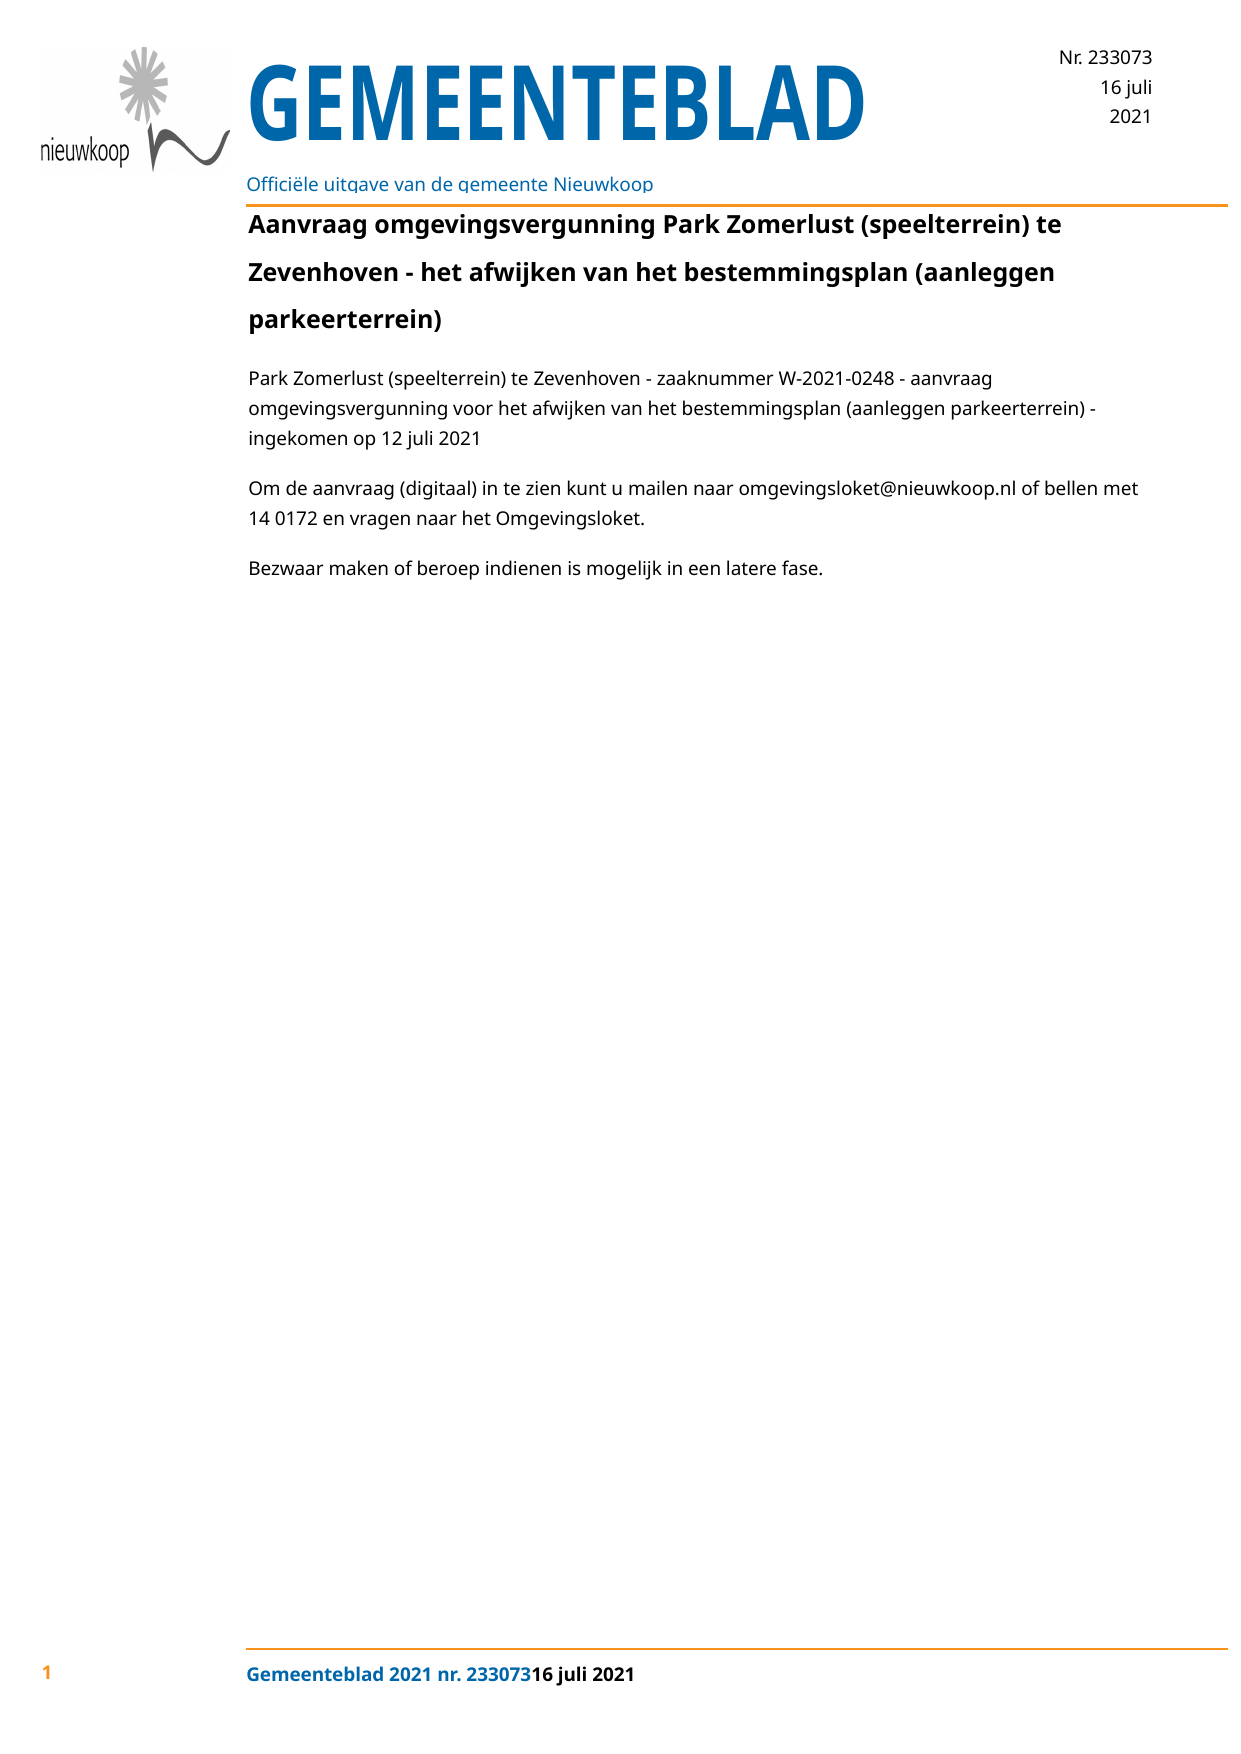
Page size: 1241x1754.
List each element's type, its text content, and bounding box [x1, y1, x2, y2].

text Bezwaar maken of beroep indienen is mogelijk in een latere fase. [248, 555, 1152, 581]
text Park Zomerlust (speelterrein) te Zevenhoven - zaaknummer W-2021-0248 - aanvraag omgevingsvergunning voor het afwijken van het bestemmingsplan (aanleggen parkeerterrein) - ingekomen op 12 juli 2021 [248, 366, 1152, 450]
text Aanvraag omgevingsvergunning Park Zomerlust (speelterrein) te Zevenhoven - het afwijken van het bestemmingsplan (aanleggen parkeerterrein) [248, 207, 1152, 336]
text Om de aanvraag (digitaal) in te zien kunt u mailen naar omgevingsloket@nieuwkoop.nl of bellen met 14 0172 en vragen naar het Omgevingsloket. [248, 475, 1152, 530]
picture [41, 47, 231, 172]
